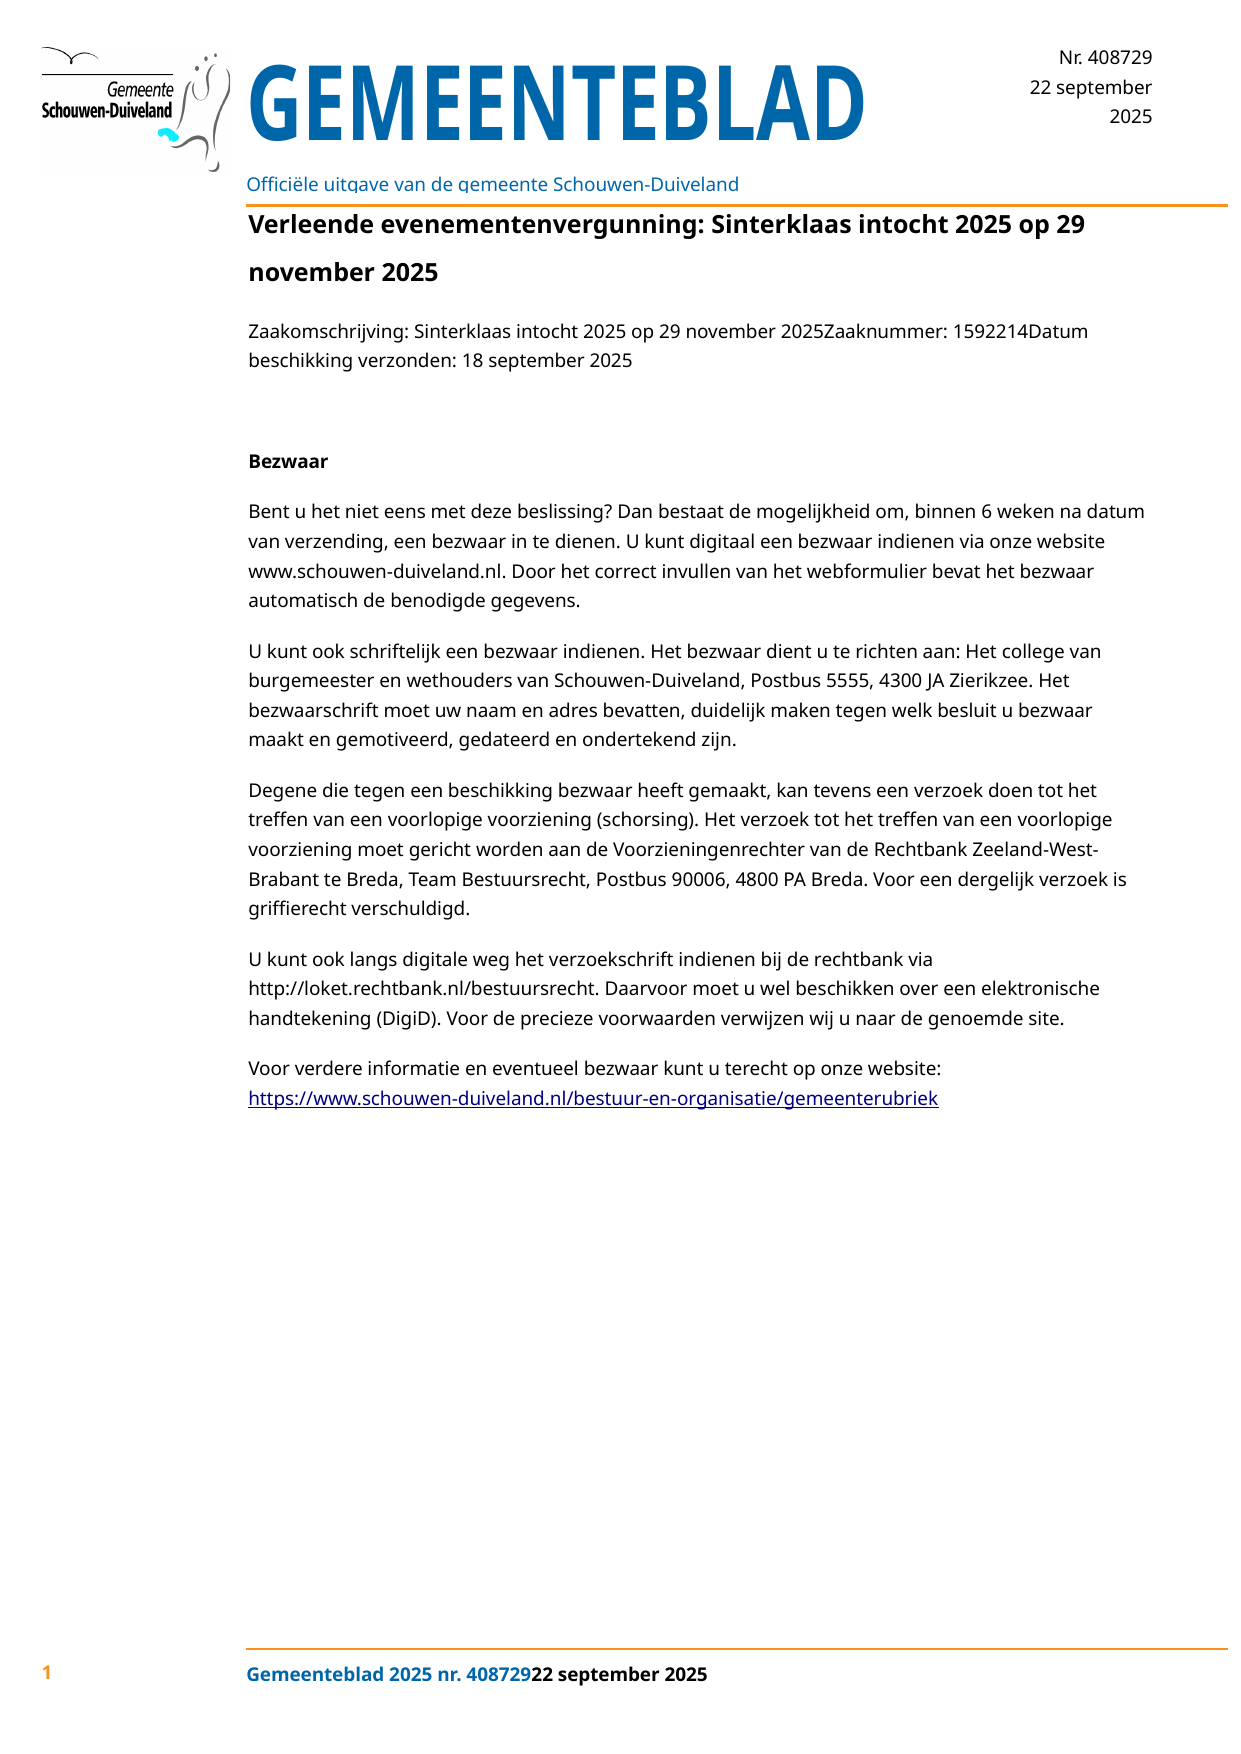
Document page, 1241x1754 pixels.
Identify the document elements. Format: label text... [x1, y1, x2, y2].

text Voor verdere informatie en eventueel bezwaar kunt u terecht op onze website: https://www.schouwen-duiveland.nl/bestuur-en-organisatie/gemeenterubriek [248, 1055, 1152, 1111]
text Bent u het niet eens met deze beslissing? Dan bestaat de mogelijkheid om, binnen 6 weken na datum van verzending, een bezwaar in te dienen. U kunt digitaal een bezwaar indienen via onze website www.schouwen-duiveland.nl. Door het correct invullen van het webformulier bevat het bezwaar automatisch de benodigde gegevens. [248, 499, 1152, 613]
text U kunt ook schriftelijk een bezwaar indienen. Het bezwaar dient u te richten aan: Het college van burgemeester en wethouders van Schouwen-Duiveland, Postbus 5555, 4300 JA Zierikzee. Het bezwaarschrift moet uw naam en adres bevatten, duidelijk maken tegen welk besluit u bezwaar maakt en gemotiveerd, gedateerd en ondertekend zijn. [248, 638, 1152, 752]
text Verleende evenementenvergunning: Sinterklaas intocht 2025 op 29 november 2025 [248, 207, 1152, 288]
picture [41, 47, 231, 172]
text Bezwaar [248, 448, 1152, 474]
text Zaakomschrijving: Sinterklaas intocht 2025 op 29 november 2025Zaaknummer: 1592214Datum beschikking verzonden: 18 september 2025 [248, 318, 1152, 373]
text U kunt ook langs digitale weg het verzoekschrift indienen bij de rechtbank via http://loket.rechtbank.nl/bestuursrecht. Daarvoor moet u wel beschikken over een elektronische handtekening (DigiD). Voor de precieze voorwaarden verwijzen wij u naar de genoemde site. [248, 946, 1152, 1031]
text Degene die tegen een beschikking bezwaar heeft gemaakt, kan tevens een verzoek doen tot het treffen van een voorlopige voorziening (schorsing). Het verzoek tot het treffen van een voorlopige voorziening moet gericht worden aan de Voorzieningenrechter van de Rechtbank Zeeland-West-Brabant te Breda, Team Bestuursrecht, Postbus 90006, 4800 PA Breda. Voor een dergelijk verzoek is griffierecht verschuldigd. [248, 777, 1152, 921]
